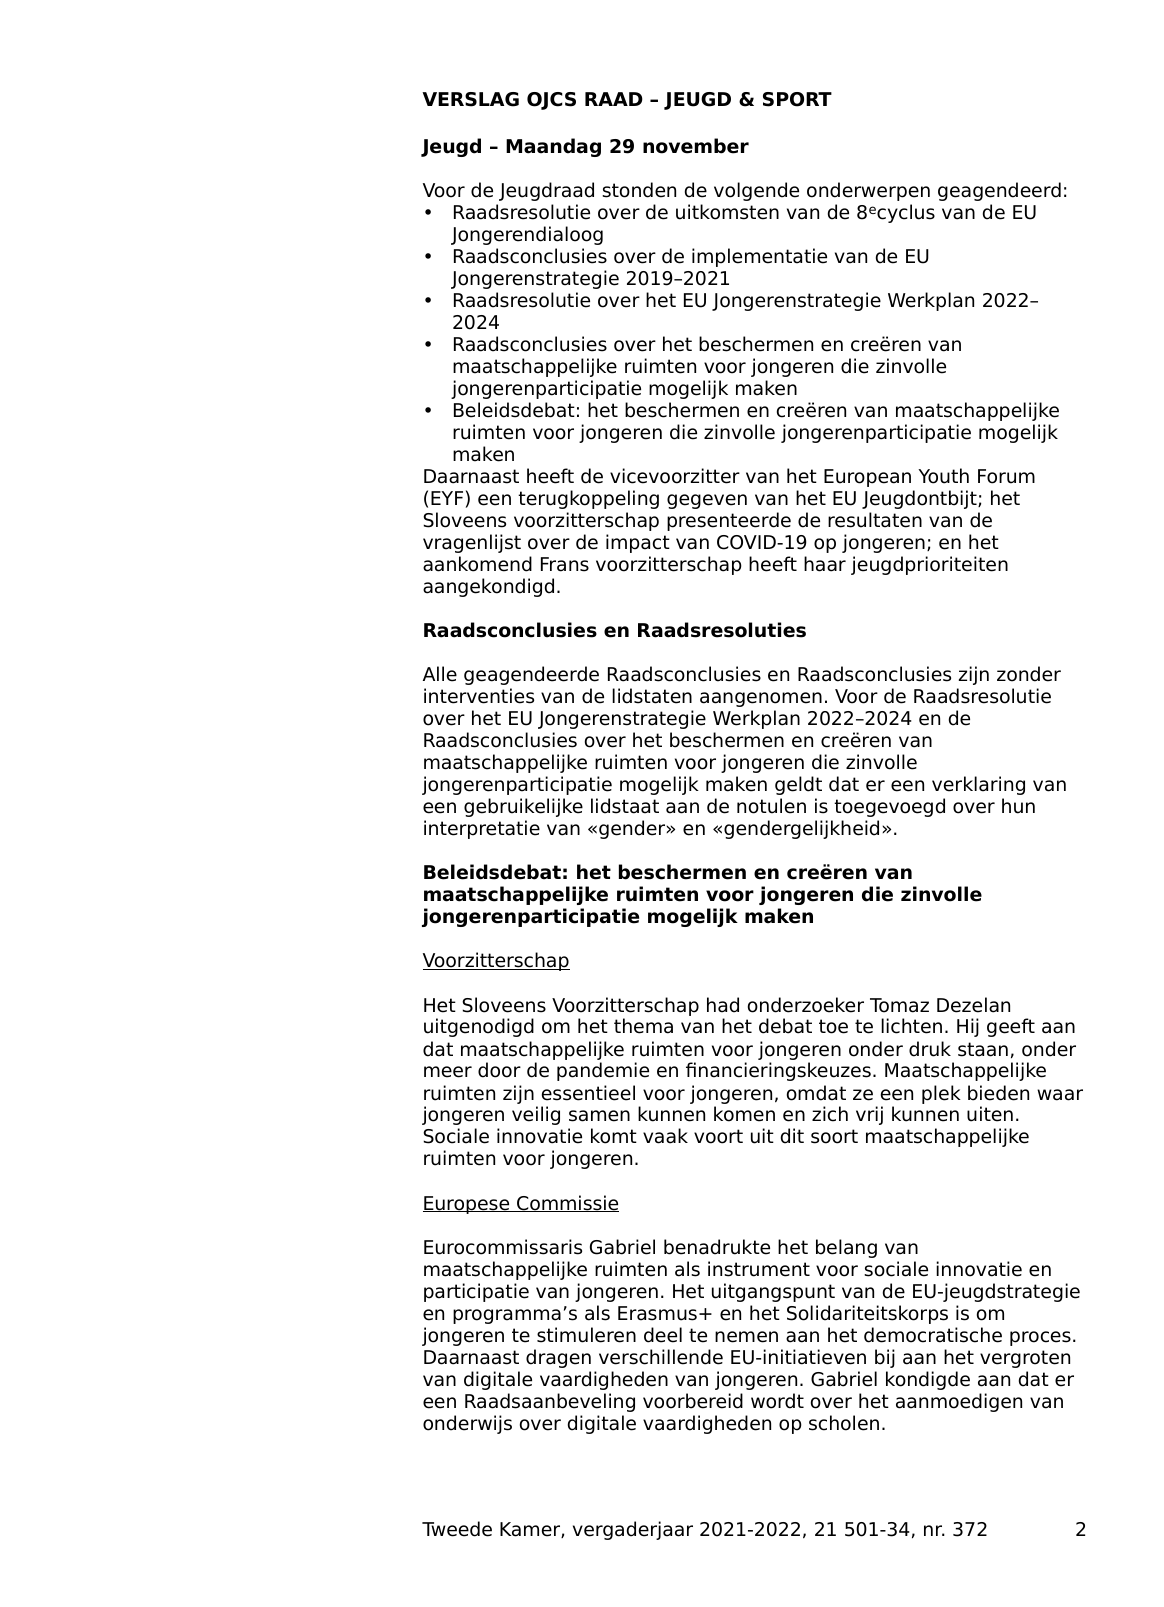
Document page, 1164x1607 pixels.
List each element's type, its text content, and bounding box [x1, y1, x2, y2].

text • Raadsconclusies over de implementatie van de EU Jongerenstrategie 2019–2021 [422, 246, 1087, 290]
text Voor de Jeugdraad stonden de volgende onderwerpen geagendeerd: [422, 180, 1087, 202]
text Het Sloveens Voorzitterschap had onderzoeker Tomaz Dezelan uitgenodigd om het thema van het debat toe te lichten. Hij geeft aan dat maatschappelijke ruimten voor jongeren onder druk staan, onder meer door de pandemie en financieringskeuzes. Maatschappelijke ruimten zijn essentieel voor jongeren, omdat ze een plek bieden waar jongeren veilig samen kunnen komen en zich vrij kunnen uiten. Sociale innovatie komt vaak voort uit dit soort maatschappelijke ruimten voor jongeren. [422, 994, 1087, 1170]
text • Raadsresolutie over het EU Jongerenstrategie Werkplan 2022–2024 [422, 290, 1087, 334]
text • Raadsresolutie over de uitkomsten van de 8ecyclus van de EU Jongerendialoog [422, 202, 1087, 246]
subtitle Jeugd – Maandag 29 november [422, 136, 1087, 158]
text • Raadsconclusies over het beschermen en creëren van maatschappelijke ruimten voor jongeren die zinvolle jongerenparticipatie mogelijk maken [422, 334, 1087, 400]
text • Beleidsdebat: het beschermen en creëren van maatschappelijke ruimten voor jongeren die zinvolle jongerenparticipatie mogelijk maken [422, 400, 1087, 466]
subtitle VERSLAG OJCS RAAD – JEUGD & SPORT [422, 89, 1087, 111]
subtitle Raadsconclusies en Raadsresoluties [422, 620, 1087, 642]
subtitle Voorzitterschap [422, 950, 1087, 972]
text Daarnaast heeft de vicevoorzitter van het European Youth Forum (EYF) een terugkoppeling gegeven van het EU Jeugdontbijt; het Sloveens voorzitterschap presenteerde de resultaten van de vragenlijst over de impact van COVID-19 op jongeren; en het aankomend Frans voorzitterschap heeft haar jeugdprioriteiten aangekondigd. [422, 466, 1087, 598]
subtitle Europese Commissie [422, 1192, 1087, 1214]
subtitle Beleidsdebat: het beschermen en creëren van maatschappelijke ruimten voor jongeren die zinvolle jongerenparticipatie mogelijk maken [422, 862, 1087, 928]
text Alle geagendeerde Raadsconclusies en Raadsconclusies zijn zonder interventies van de lidstaten aangenomen. Voor de Raadsresolutie over het EU Jongerenstrategie Werkplan 2022–2024 en de Raadsconclusies over het beschermen en creëren van maatschappelijke ruimten voor jongeren die zinvolle jongerenparticipatie mogelijk maken geldt dat er een verklaring van een gebruikelijke lidstaat aan de notulen is toegevoegd over hun interpretatie van «gender» en «gendergelijkheid». [422, 664, 1087, 840]
text Eurocommissaris Gabriel benadrukte het belang van maatschappelijke ruimten als instrument voor sociale innovatie en participatie van jongeren. Het uitgangspunt van de EU-jeugdstrategie en programma’s als Erasmus+ en het Solidariteitskorps is om jongeren te stimuleren deel te nemen aan het democratische proces. Daarnaast dragen verschillende EU-initiatieven bij aan het vergroten van digitale vaardigheden van jongeren. Gabriel kondigde aan dat er een Raadsaanbeveling voorbereid wordt over het aanmoedigen van onderwijs over digitale vaardigheden op scholen. [422, 1237, 1087, 1434]
